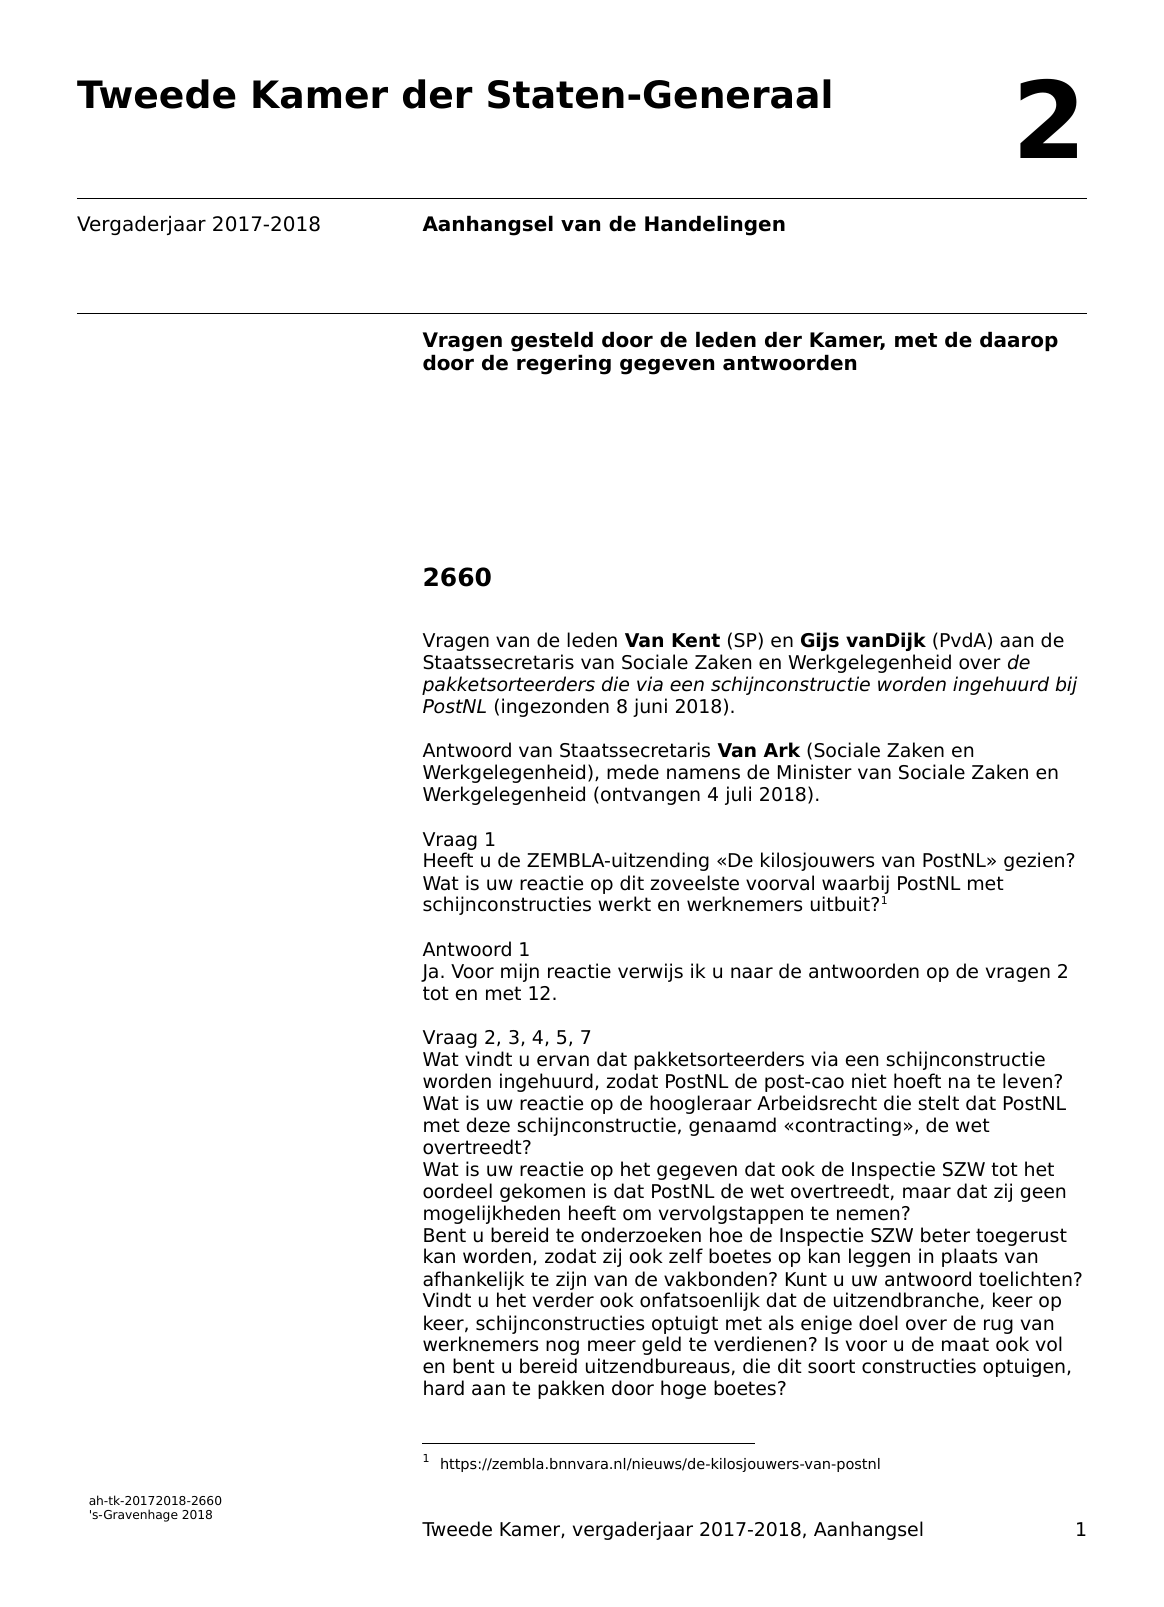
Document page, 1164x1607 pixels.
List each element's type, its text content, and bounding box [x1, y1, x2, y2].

table_header 2 [886, 59, 1087, 198]
text Vraag 1 [422, 828, 1087, 850]
text 2660 [422, 563, 1087, 592]
table_cell [77, 314, 422, 375]
text Ja. Voor mijn reactie verwijs ik u naar de antwoorden op de vragen 2 tot en met 12. [422, 961, 1087, 1004]
text 's-Gravenhage 2018 [88, 1508, 323, 1522]
table_cell Vragen gesteld door de leden der Kamer, met de daarop door de regering gegeven antwoorden [422, 314, 1087, 375]
table_cell Vergaderjaar 2017-2018 [77, 199, 422, 313]
text Antwoord 1 [422, 938, 1087, 961]
text Wat is uw reactie op het gegeven dat ook de Inspectie SZW tot het oordeel gekomen is dat PostNL de wet overtreedt, maar dat zij geen mogelijkheden heeft om vervolgstappen te nemen? [422, 1158, 1087, 1224]
text Vindt u het verder ook onfatsoenlijk dat de uitzendbranche, keer op keer, schijnconstructies optuigt met als enige doel over de rug van werknemers nog meer geld te verdienen? Is voor u de maat ook vol en bent u bereid uitzendbureaus, die dit soort constructies optuigen, hard aan te pakken door hoge boetes? [422, 1290, 1087, 1400]
text Antwoord van Staatssecretaris Van Ark (Sociale Zaken en Werkgelegenheid), mede namens de Minister van Sociale Zaken en Werkgelegenheid (ontvangen 4 juli 2018). [422, 740, 1087, 806]
text ah-tk-20172018-2660 [88, 1494, 323, 1508]
text https://zembla.bnnvara.nl/nieuws/de-kilosjouwers-van-postnl [422, 1452, 1087, 1474]
text Wat vindt u ervan dat pakketsorteerders via een schijnconstructie worden ingehuurd, zodat PostNL de post-cao niet hoeft na te leven? [422, 1049, 1087, 1093]
text Wat is uw reactie op de hoogleraar Arbeidsrecht die stelt dat PostNL met deze schijnconstructie, genaamd «contracting», de wet overtreedt? [422, 1093, 1087, 1158]
text Bent u bereid te onderzoeken hoe de Inspectie SZW beter toegerust kan worden, zodat zij ook zelf boetes op kan leggen in plaats van afhankelijk te zijn van de vakbonden? Kunt u uw antwoord toelichten? [422, 1224, 1087, 1290]
text Vragen van de leden Van Kent (SP) en Gijs vanDijk (PvdA) aan de Staatssecretaris van Sociale Zaken en Werkgelegenheid over de pakketsorteerders die via een schijnconstructie worden ingehuurd bij PostNL (ingezonden 8 juni 2018). [422, 630, 1087, 718]
table_cell Aanhangsel van de Handelingen [422, 199, 1087, 313]
text Heeft u de ZEMBLA-uitzending «De kilosjouwers van PostNL» gezien? Wat is uw reactie op dit zoveelste voorval waarbij PostNL met schijnconstructies werkt en werknemers uitbuit? [422, 850, 1087, 916]
table_header Tweede Kamer der Staten-Generaal [77, 59, 886, 198]
text Vraag 2, 3, 4, 5, 7 [422, 1027, 1087, 1049]
